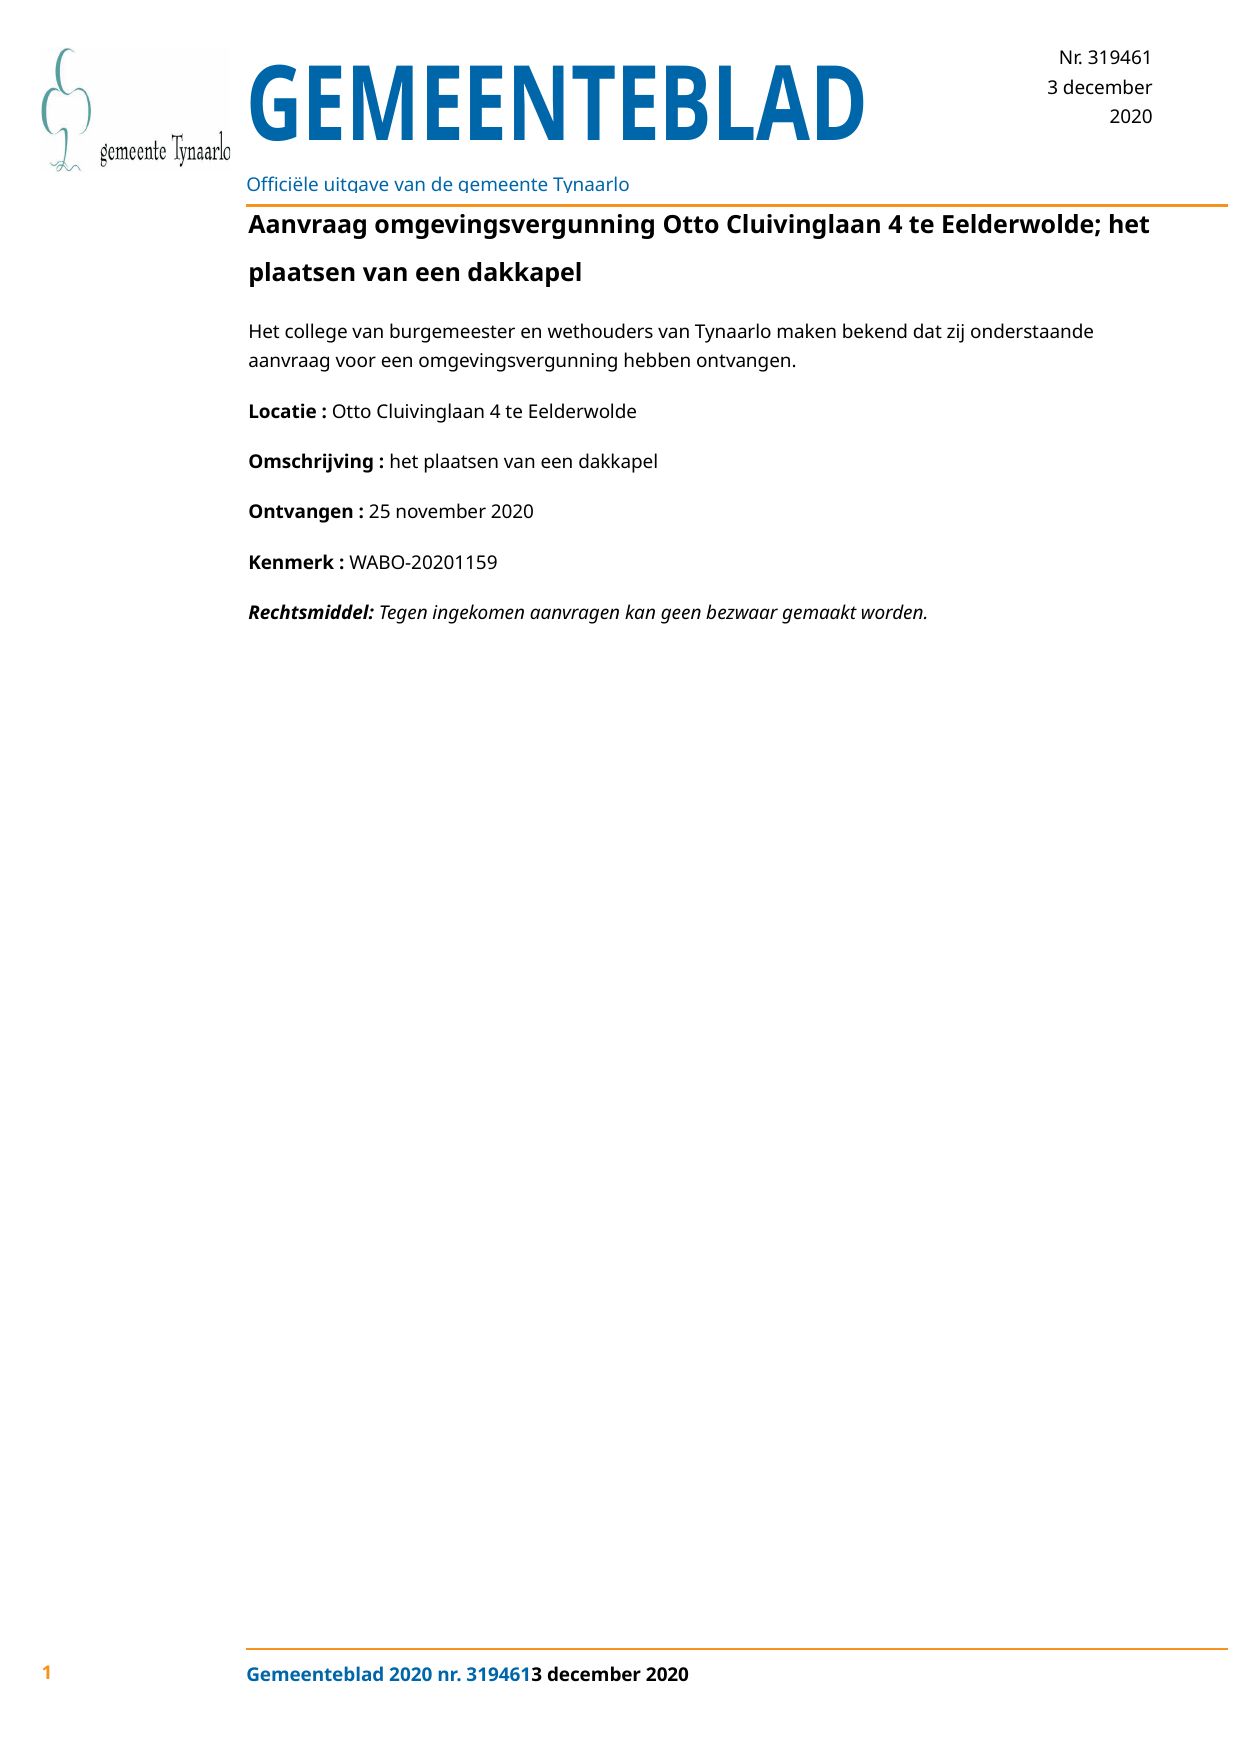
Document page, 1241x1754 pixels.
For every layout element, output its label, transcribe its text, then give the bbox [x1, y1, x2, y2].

picture [41, 47, 231, 172]
text Ontvangen : 25 november 2020 [248, 499, 1152, 524]
text Locatie : Otto Cluivinglaan 4 te Eelderwolde [248, 398, 1152, 424]
text Omschrijving : het plaatsen van een dakkapel [248, 448, 1152, 474]
text Kenmerk : WABO-20201159 [248, 549, 1152, 575]
text Rechtsmiddel: Tegen ingekomen aanvragen kan geen bezwaar gemaakt worden. [248, 599, 1152, 625]
text Het college van burgemeester en wethouders van Tynaarlo maken bekend dat zij onderstaande aanvraag voor een omgevingsvergunning hebben ontvangen. [248, 318, 1152, 373]
text Aanvraag omgevingsvergunning Otto Cluivinglaan 4 te Eelderwolde; het plaatsen van een dakkapel [248, 207, 1152, 288]
